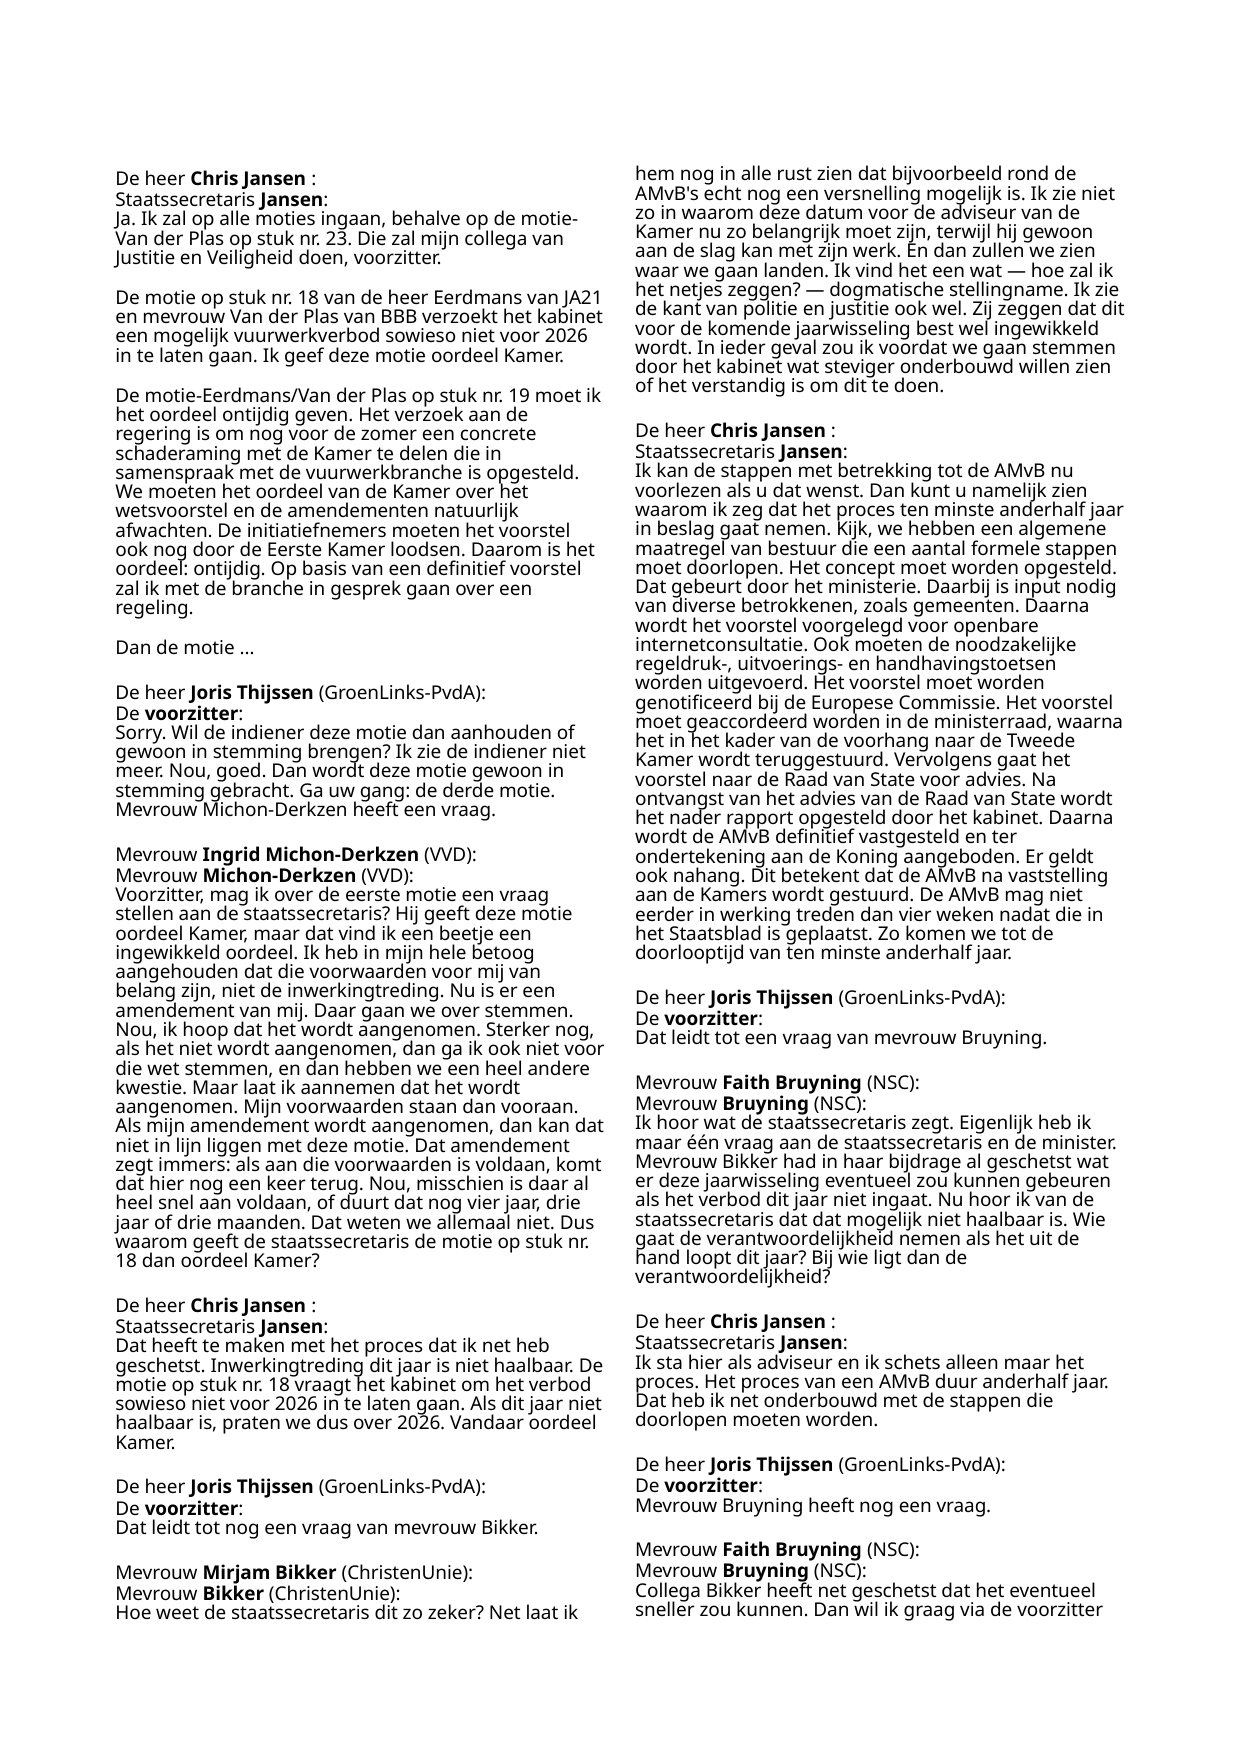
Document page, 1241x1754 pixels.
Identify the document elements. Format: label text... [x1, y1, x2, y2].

text De motie-Eerdmans/Van der Plas op stuk nr. 19 moet ik het oordeel ontijdig geven. Het verzoek aan de regering is om nog voor de zomer een concrete schaderaming met de Kamer te delen die in samenspraak met de vuurwerkbranche is opgesteld. We moeten het oordeel van de Kamer over het wetsvoorstel en de amendementen natuurlijk afwachten. De initiatiefnemers moeten het voorstel ook nog door de Eerste Kamer loodsen. Daarom is het oordeel: ontijdig. Op basis van een definitief voorstel zal ik met de branche in gesprek gaan over een regeling. [115, 387, 605, 618]
text Dat heeft te maken met het proces dat ik net heb geschetst. Inwerkingtreding dit jaar is niet haalbaar. De motie op stuk nr. 18 vraagt het kabinet om het verbod sowieso niet voor 2026 in te laten gaan. Als dit jaar niet haalbaar is, praten we dus over 2026. Vandaar oordeel Kamer. [115, 1337, 605, 1453]
text Mevrouw Bruyning (NSC): [635, 1562, 1125, 1582]
text Staatssecretaris Jansen: [635, 443, 1125, 462]
text De heer Chris Jansen : [115, 165, 605, 191]
text Staatssecretaris Jansen: [115, 191, 605, 210]
text De voorzitter: [115, 704, 605, 724]
text Staatssecretaris Jansen: [115, 1318, 605, 1337]
text De heer Joris Thijssen (GroenLinks-PvdA): [635, 984, 1125, 1010]
text Mevrouw Bikker (ChristenUnie): [115, 1584, 605, 1604]
text De heer Joris Thijssen (GroenLinks-PvdA): [635, 1452, 1125, 1477]
text Mevrouw Bruyning (NSC): [635, 1095, 1125, 1114]
text Mevrouw Ingrid Michon-Derkzen (VVD): [115, 841, 605, 867]
text Ik sta hier als adviseur en ik schets alleen maar het proces. Het proces van een AMvB duur anderhalf jaar. Dat heb ik net onderbouwd met de stappen die doorlopen moeten worden. [635, 1354, 1125, 1431]
text Mevrouw Michon-Derkzen (VVD): [115, 867, 605, 886]
text Mevrouw Faith Bruyning (NSC): [635, 1537, 1125, 1562]
text De voorzitter: [115, 1499, 605, 1519]
text De heer Chris Jansen : [635, 417, 1125, 443]
text De voorzitter: [635, 1477, 1125, 1497]
text Hoe weet de staatssecretaris dit zo zeker? Net laat ik [115, 1604, 605, 1623]
text De heer Chris Jansen : [635, 1309, 1125, 1334]
text Mevrouw Faith Bruyning (NSC): [635, 1069, 1125, 1095]
text Collega Bikker heeft net geschetst dat het eventueel sneller zou kunnen. Dan wil ik graag via de voorzitter [635, 1582, 1125, 1620]
text Ja. Ik zal op alle moties ingaan, behalve op de motie-Van der Plas op stuk nr. 23. Die zal mijn collega van Justitie en Veiligheid doen, voorzitter. [115, 210, 605, 268]
text Staatssecretaris Jansen: [635, 1334, 1125, 1354]
text Sorry. Wil de indiener deze motie dan aanhouden of gewoon in stemming brengen? Ik zie de indiener niet meer. Nou, goed. Dan wordt deze motie gewoon in stemming gebracht. Ga uw gang: de derde motie. Mevrouw Michon-Derkzen heeft een vraag. [115, 724, 605, 820]
text Dat leidt tot een vraag van mevrouw Bruyning. [635, 1029, 1125, 1048]
text De heer Chris Jansen : [115, 1292, 605, 1318]
text Ik kan de stappen met betrekking tot de AMvB nu voorlezen als u dat wenst. Dan kunt u namelijk zien waarom ik zeg dat het proces ten minste anderhalf jaar in beslag gaat nemen. Kijk, we hebben een algemene maatregel van bestuur die een aantal formele stappen moet doorlopen. Het concept moet worden opgesteld. Dat gebeurt door het ministerie. Daarbij is input nodig van diverse betrokkenen, zoals gemeenten. Daarna wordt het voorstel voorgelegd voor openbare internetconsultatie. Ook moeten de noodzakelijke regeldruk-, uitvoerings- en handhavingstoetsen worden uitgevoerd. Het voorstel moet worden genotificeerd bij de Europese Commissie. Het voorstel moet geaccordeerd worden in de ministerraad, waarna het in het kader van de voorhang naar de Tweede Kamer wordt teruggestuurd. Vervolgens gaat het voorstel naar de Raad van State voor advies. Na ontvangst van het advies van de Raad van State wordt het nader rapport opgesteld door het kabinet. Daarna wordt de AMvB definitief vastgesteld en ter ondertekening aan de Koning aangeboden. Er geldt ook nahang. Dit betekent dat de AMvB na vaststelling aan de Kamers wordt gestuurd. De AMvB mag niet eerder in werking treden dan vier weken nadat die in het Staatsblad is geplaatst. Zo komen we tot de doorlooptijd van ten minste anderhalf jaar. [635, 462, 1125, 963]
text Voorzitter, mag ik over de eerste motie een vraag stellen aan de staatssecretaris? Hij geeft deze motie oordeel Kamer, maar dat vind ik een beetje een ingewikkeld oordeel. Ik heb in mijn hele betoog aangehouden dat die voorwaarden voor mij van belang zijn, niet de inwerkingtreding. Nu is er een amendement van mij. Daar gaan we over stemmen. Nou, ik hoop dat het wordt aangenomen. Sterker nog, als het niet wordt aangenomen, dan ga ik ook niet voor die wet stemmen, en dan hebben we een heel andere kwestie. Maar laat ik aannemen dat het wordt aangenomen. Mijn voorwaarden staan dan vooraan. Als mijn amendement wordt aangenomen, dan kan dat niet in lijn liggen met deze motie. Dat amendement zegt immers: als aan die voorwaarden is voldaan, komt dat hier nog een keer terug. Nou, misschien is daar al heel snel aan voldaan, of duurt dat nog vier jaar, drie jaar of drie maanden. Dat weten we allemaal niet. Dus waarom geeft de staatssecretaris de motie op stuk nr. 18 dan oordeel Kamer? [115, 886, 605, 1271]
text hem nog in alle rust zien dat bijvoorbeeld rond de AMvB's echt nog een versnelling mogelijk is. Ik zie niet zo in waarom deze datum voor de adviseur van de Kamer nu zo belangrijk moet zijn, terwijl hij gewoon aan de slag kan met zijn werk. En dan zullen we zien waar we gaan landen. Ik vind het een wat — hoe zal ik het netjes zeggen? — dogmatische stellingname. Ik zie de kant van politie en justitie ook wel. Zij zeggen dat dit voor de komende jaarwisseling best wel ingewikkeld wordt. In ieder geval zou ik voordat we gaan stemmen door het kabinet wat steviger onderbouwd willen zien of het verstandig is om dit te doen. [635, 165, 1125, 397]
text Dat leidt tot nog een vraag van mevrouw Bikker. [115, 1519, 605, 1538]
text Dan de motie … [115, 639, 605, 658]
text De voorzitter: [635, 1010, 1125, 1029]
text De heer Joris Thijssen (GroenLinks-PvdA): [115, 679, 605, 704]
text Mevrouw Bruyning heeft nog een vraag. [635, 1497, 1125, 1516]
text De motie op stuk nr. 18 van de heer Eerdmans van JA21 en mevrouw Van der Plas van BBB verzoekt het kabinet een mogelijk vuurwerkverbod sowieso niet voor 2026 in te laten gaan. Ik geef deze motie oordeel Kamer. [115, 289, 605, 366]
text De heer Joris Thijssen (GroenLinks-PvdA): [115, 1474, 605, 1499]
text Mevrouw Mirjam Bikker (ChristenUnie): [115, 1559, 605, 1584]
text Ik hoor wat de staatssecretaris zegt. Eigenlijk heb ik maar één vraag aan de staatssecretaris en de minister. Mevrouw Bikker had in haar bijdrage al geschetst wat er deze jaarwisseling eventueel zou kunnen gebeuren als het verbod dit jaar niet ingaat. Nu hoor ik van de staatssecretaris dat dat mogelijk niet haalbaar is. Wie gaat de verantwoordelijkheid nemen als het uit de hand loopt dit jaar? Bij wie ligt dan de verantwoordelijkheid? [635, 1114, 1125, 1288]
